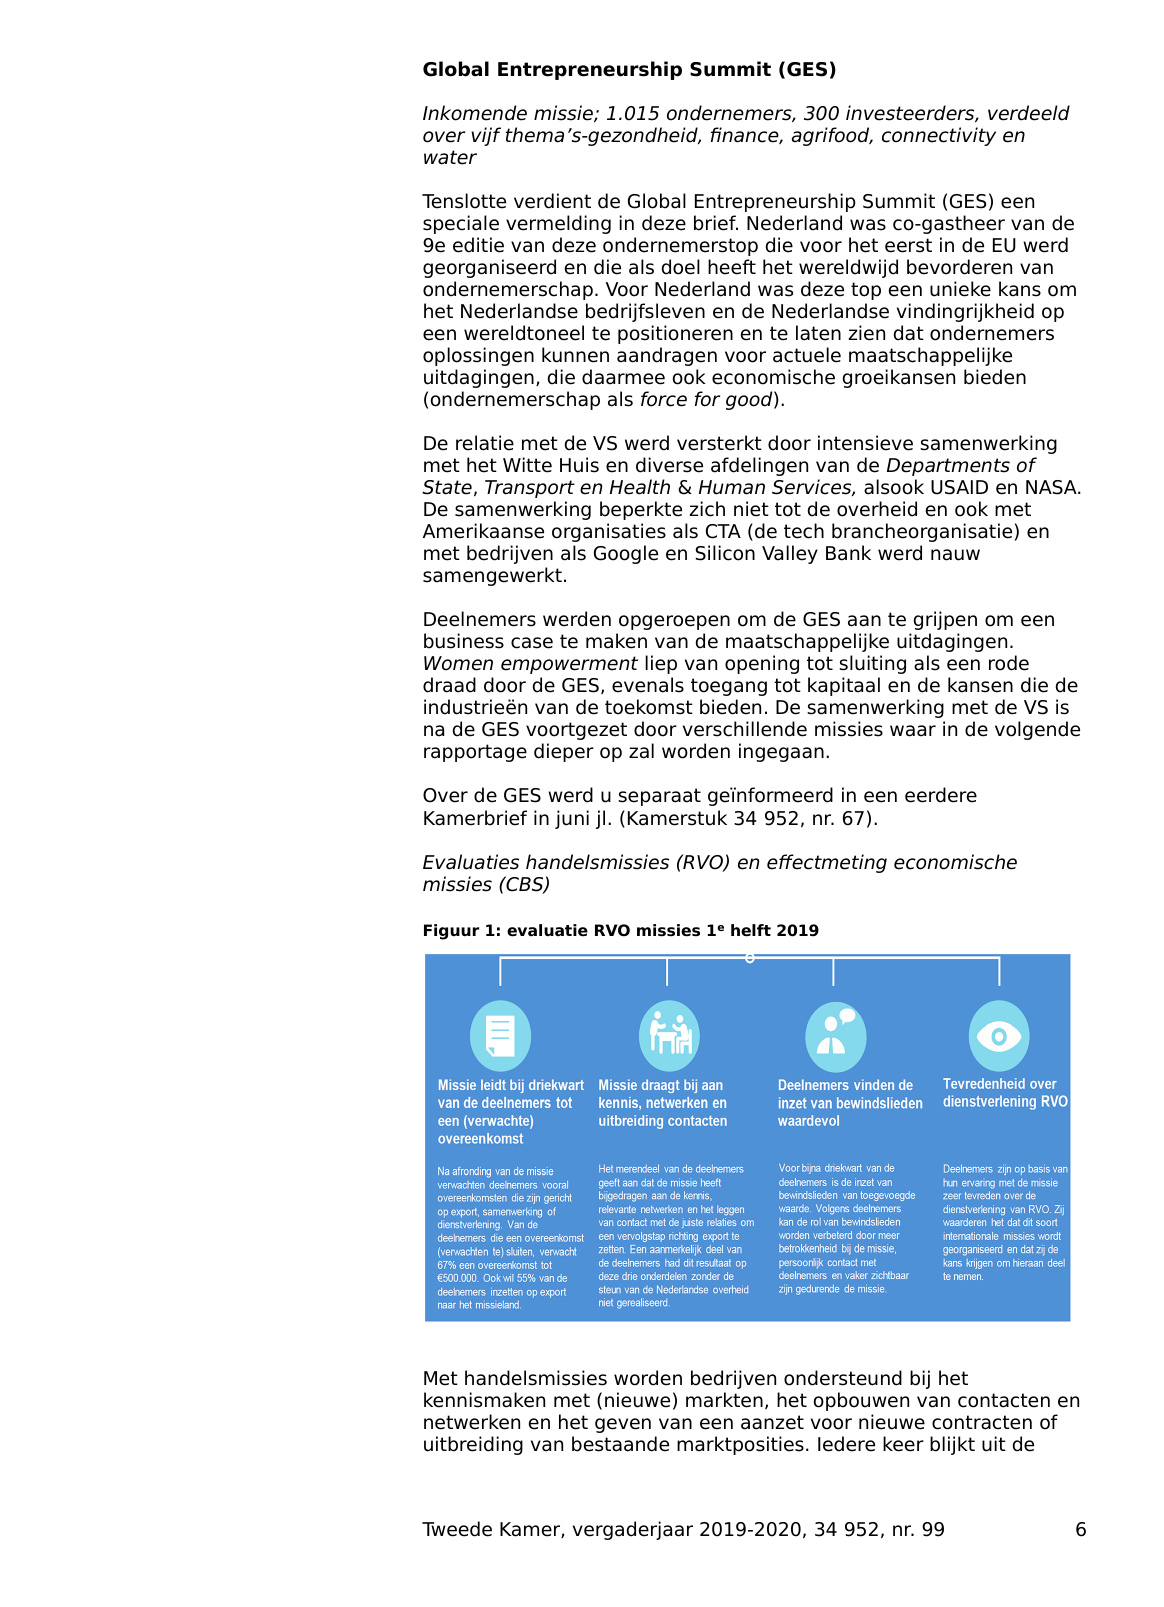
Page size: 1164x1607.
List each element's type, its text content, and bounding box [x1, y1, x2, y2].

subtitle Global Entrepreneurship Summit (GES) [422, 59, 1087, 81]
text Met handelsmissies worden bedrijven ondersteund bij het kennismaken met (nieuwe) markten, het opbouwen van contacten en netwerken en het geven van een aanzet voor nieuwe contracten of uitbreiding van bestaande marktposities. Iedere keer blijkt uit de [422, 1368, 1087, 1456]
text Tenslotte verdient de Global Entrepreneurship Summit (GES) een speciale vermelding in deze brief. Nederland was co-gastheer van de 9e editie van deze ondernemerstop die voor het eerst in de EU werd georganiseerd en die als doel heeft het wereldwijd bevorderen van ondernemerschap. Voor Nederland was deze top een unieke kans om het Nederlandse bedrijfsleven en de Nederlandse vindingrijkheid op een wereldtoneel te positioneren en te laten zien dat ondernemers oplossingen kunnen aandragen voor actuele maatschappelijke uitdagingen, die daarmee ook economische groeikansen bieden (ondernemerschap als force for good). [422, 191, 1087, 411]
text Over de GES werd u separaat geïnformeerd in een eerdere Kamerbrief in juni jl. (Kamerstuk 34 952, nr. 67). [422, 785, 1087, 829]
picture [422, 951, 1072, 1324]
text De relatie met de VS werd versterkt door intensieve samenwerking met het Witte Huis en diverse afdelingen van de Departments of State, Transport en Health & Human Services, alsook USAID en NASA. De samenwerking beperkte zich niet tot de overheid en ook met Amerikaanse organisaties als CTA (de tech brancheorganisatie) en met bedrijven als Google en Silicon Valley Bank werd nauw samengewerkt. [422, 433, 1087, 587]
subtitle Evaluaties handelsmissies (RVO) en effectmeting economische missies (CBS) [422, 852, 1087, 896]
text Deelnemers werden opgeroepen om de GES aan te grijpen om een business case te maken van de maatschappelijke uitdagingen. Women empowerment liep van opening tot sluiting als een rode draad door de GES, evenals toegang tot kapitaal en de kansen die de industrieën van de toekomst bieden. De samenwerking met de VS is na de GES voortgezet door verschillende missies waar in de volgende rapportage dieper op zal worden ingegaan. [422, 609, 1087, 763]
text Figuur 1: evaluatie RVO missies 1e helft 2019 [422, 922, 1072, 940]
subtitle Inkomende missie; 1.015 ondernemers, 300 investeerders, verdeeld over vijf thema’s-gezondheid, finance, agrifood, connectivity en water [422, 103, 1087, 169]
